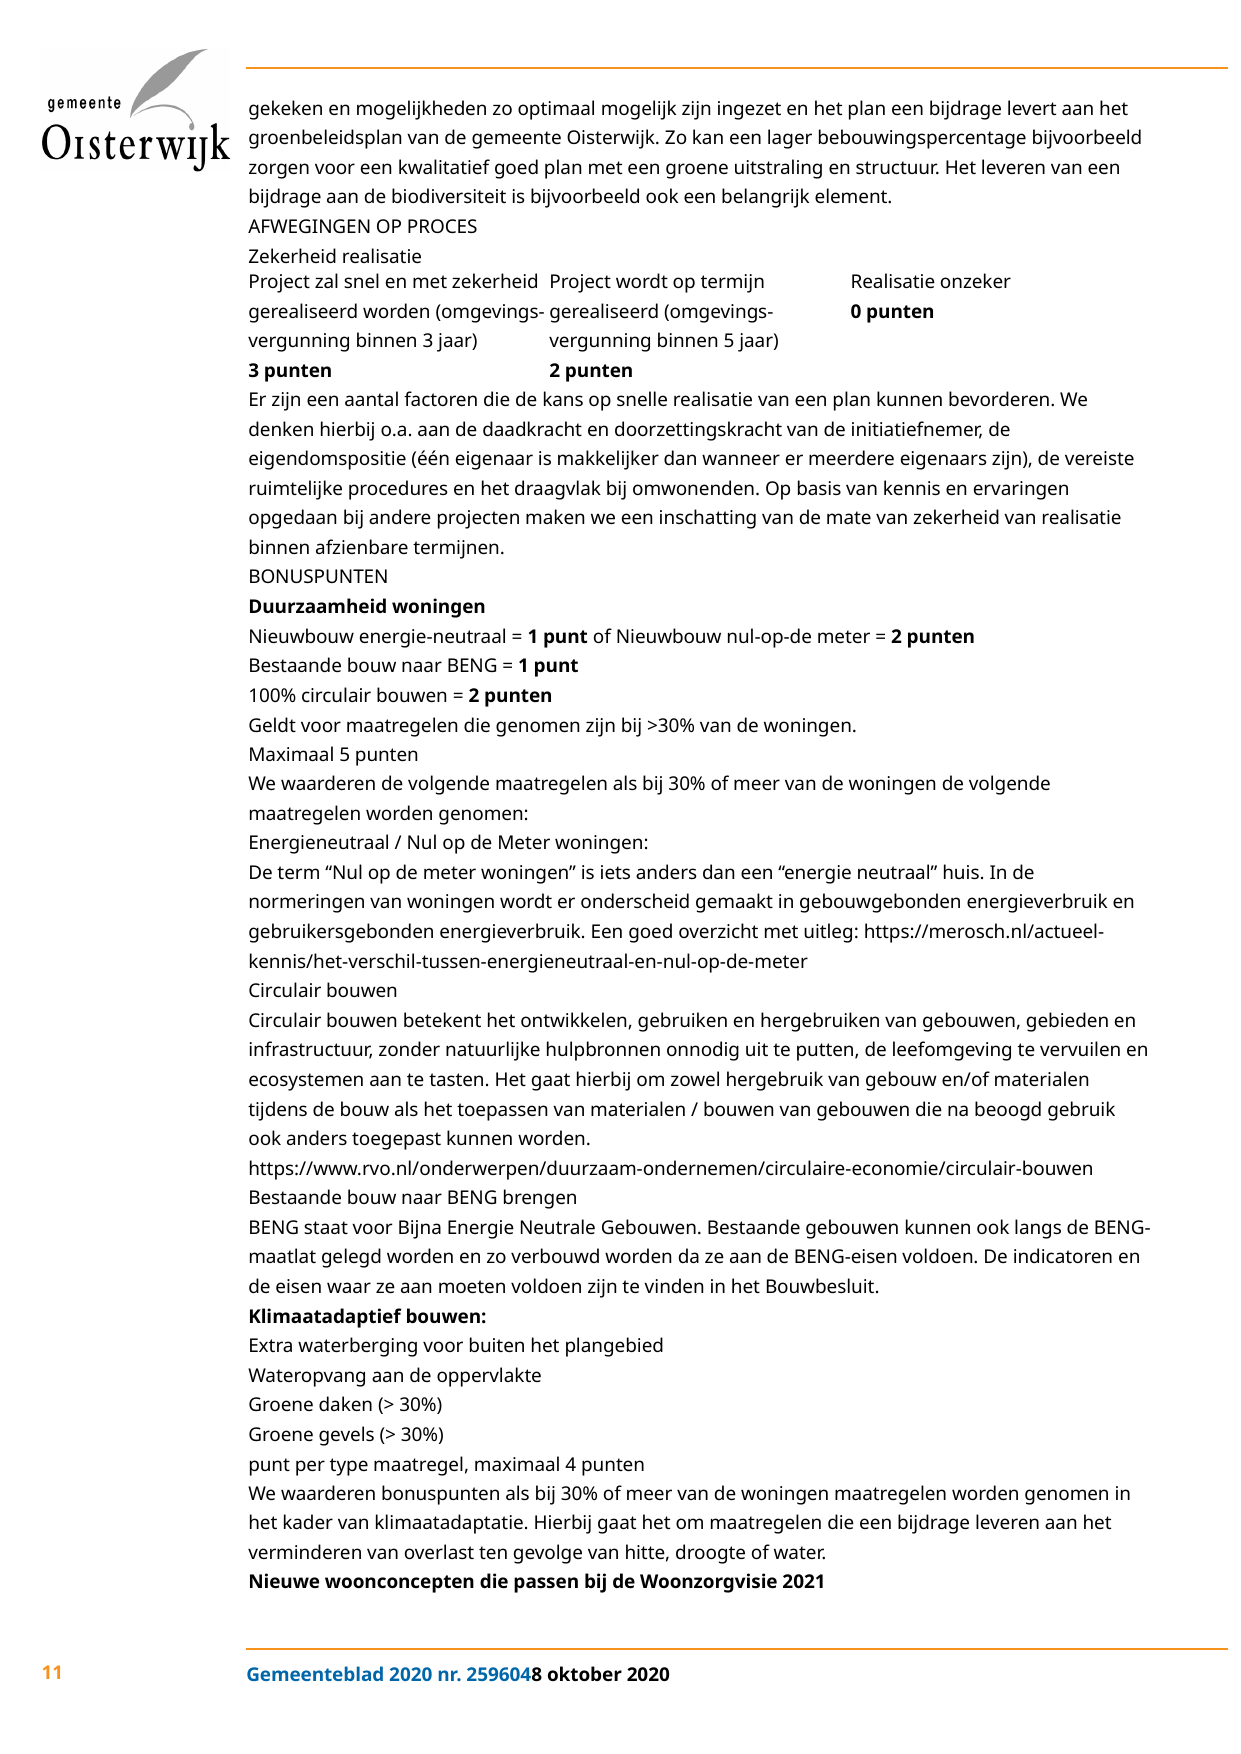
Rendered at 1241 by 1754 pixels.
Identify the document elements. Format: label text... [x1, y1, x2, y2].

table_cell Project wordt op termijn gerealiseerd (omgevings- vergunning binnen 5 jaar) 2 punten [549, 269, 850, 383]
table_header Duurzaamheid woningen Nieuwbouw energie-neutraal = 1 punt of Nieuwbouw nul-op-de meter = 2 punten Bestaande bouw naar BENG = 1 punt 100% circulair bouwen = 2 punten Geldt voor maatregelen die genomen zijn bij >30% van de woningen. Maximaal 5 punten [248, 594, 1152, 767]
text gekeken en mogelijkheden zo optimaal mogelijk zijn ingezet en het plan een bijdrage levert aan het groenbeleidsplan van de gemeente Oisterwijk. Zo kan een lager bebouwingspercentage bijvoorbeeld zorgen voor een kwalitatief goed plan met een groene uitstraling en structuur. Het leveren van een bijdrage aan de biodiversiteit is bijvoorbeeld ook een belangrijk element. [248, 95, 1152, 209]
text AFWEGINGEN OP PROCES [248, 213, 1152, 239]
text BENG staat voor Bijna Energie Neutrale Gebouwen. Bestaande gebouwen kunnen ook langs de BENG-maatlat gelegd worden en zo verbouwd worden da ze aan de BENG-eisen voldoen. De indicatoren en de eisen waar ze aan moeten voldoen zijn te vinden in het Bouwbesluit. [248, 1214, 1152, 1299]
text Bestaande bouw naar BENG brengen [248, 1184, 1152, 1210]
text Circulair bouwen [248, 977, 1152, 1003]
text De term “Nul op de meter woningen” is iets anders dan een “energie neutraal” huis. In de normeringen van woningen wordt er onderscheid gemaakt in gebouwgebonden energieverbruik en gebruikersgebonden energieverbruik. Een goed overzicht met uitleg: https://merosch.nl/actueel-kennis/het-verschil-tussen-energieneutraal-en-nul-op-de-meter [248, 859, 1152, 973]
picture [41, 47, 231, 172]
table_header Klimaatadaptief bouwen: Extra waterberging voor buiten het plangebied Wateropvang aan de oppervlakte Groene daken (> 30%) Groene gevels (> 30%) punt per type maatregel, maximaal 4 punten [248, 1303, 1152, 1477]
table_header Nieuwe woonconcepten die passen bij de Woonzorgvisie 2021 [248, 1569, 1152, 1594]
text Er zijn een aantal factoren die de kans op snelle realisatie van een plan kunnen bevorderen. We denken hierbij o.a. aan de daadkracht en doorzettingskracht van de initiatiefnemer, de eigendomspositie (één eigenaar is makkelijker dan wanneer er meerdere eigenaars zijn), de vereiste ruimtelijke procedures en het draagvlak bij omwonenden. Op basis van kennis en ervaringen opgedaan bij andere projecten maken we een inschatting van de mate van zekerheid van realisatie binnen afzienbare termijnen. [248, 386, 1152, 560]
text Energieneutraal / Nul op de Meter woningen: [248, 829, 1152, 855]
text We waarderen bonuspunten als bij 30% of meer van de woningen maatregelen worden genomen in het kader van klimaatadaptatie. Hierbij gaat het om maatregelen die een bijdrage leveren aan het verminderen van overlast ten gevolge van hitte, droogte of water. [248, 1480, 1152, 1565]
table_cell Realisatie onzeker 0 punten [850, 269, 1152, 383]
table_header Zekerheid realisatie [248, 243, 1152, 268]
table_cell Project zal snel en met zekerheid gerealiseerd worden (omgevings-vergunning binnen 3 jaar) 3 punten [248, 269, 549, 383]
text Circulair bouwen betekent het ontwikkelen, gebruiken en hergebruiken van gebouwen, gebieden en infrastructuur, zonder natuurlijke hulpbronnen onnodig uit te putten, de leefomgeving te vervuilen en ecosystemen aan te tasten. Het gaat hierbij om zowel hergebruik van gebouw en/of materialen tijdens de bouw als het toepassen van materialen / bouwen van gebouwen die na beoogd gebruik ook anders toegepast kunnen worden. https://www.rvo.nl/onderwerpen/duurzaam-ondernemen/circulaire-economie/circulair-bouwen [248, 1007, 1152, 1181]
text We waarderen de volgende maatregelen als bij 30% of meer van de woningen de volgende maatregelen worden genomen: [248, 770, 1152, 826]
text BONUSPUNTEN [248, 564, 1152, 589]
